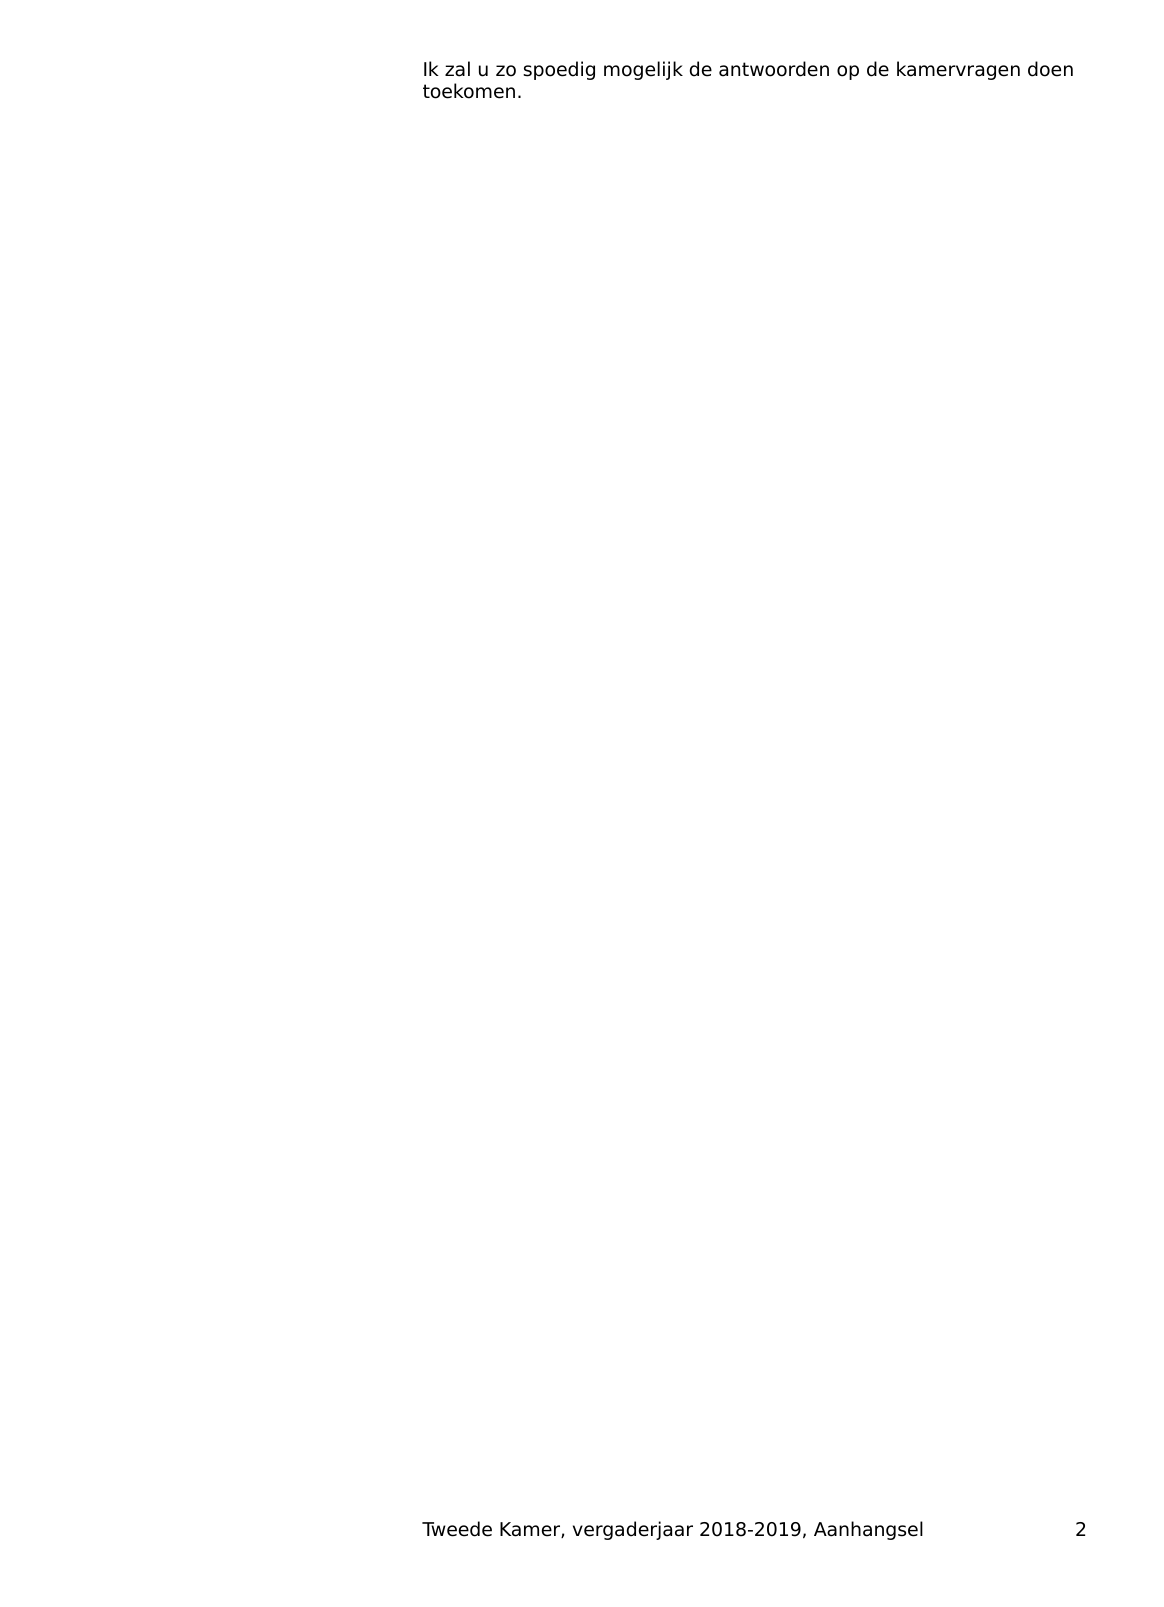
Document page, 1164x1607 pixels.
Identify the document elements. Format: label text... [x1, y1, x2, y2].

text Ik zal u zo spoedig mogelijk de antwoorden op de kamervragen doen toekomen. [422, 59, 1087, 103]
